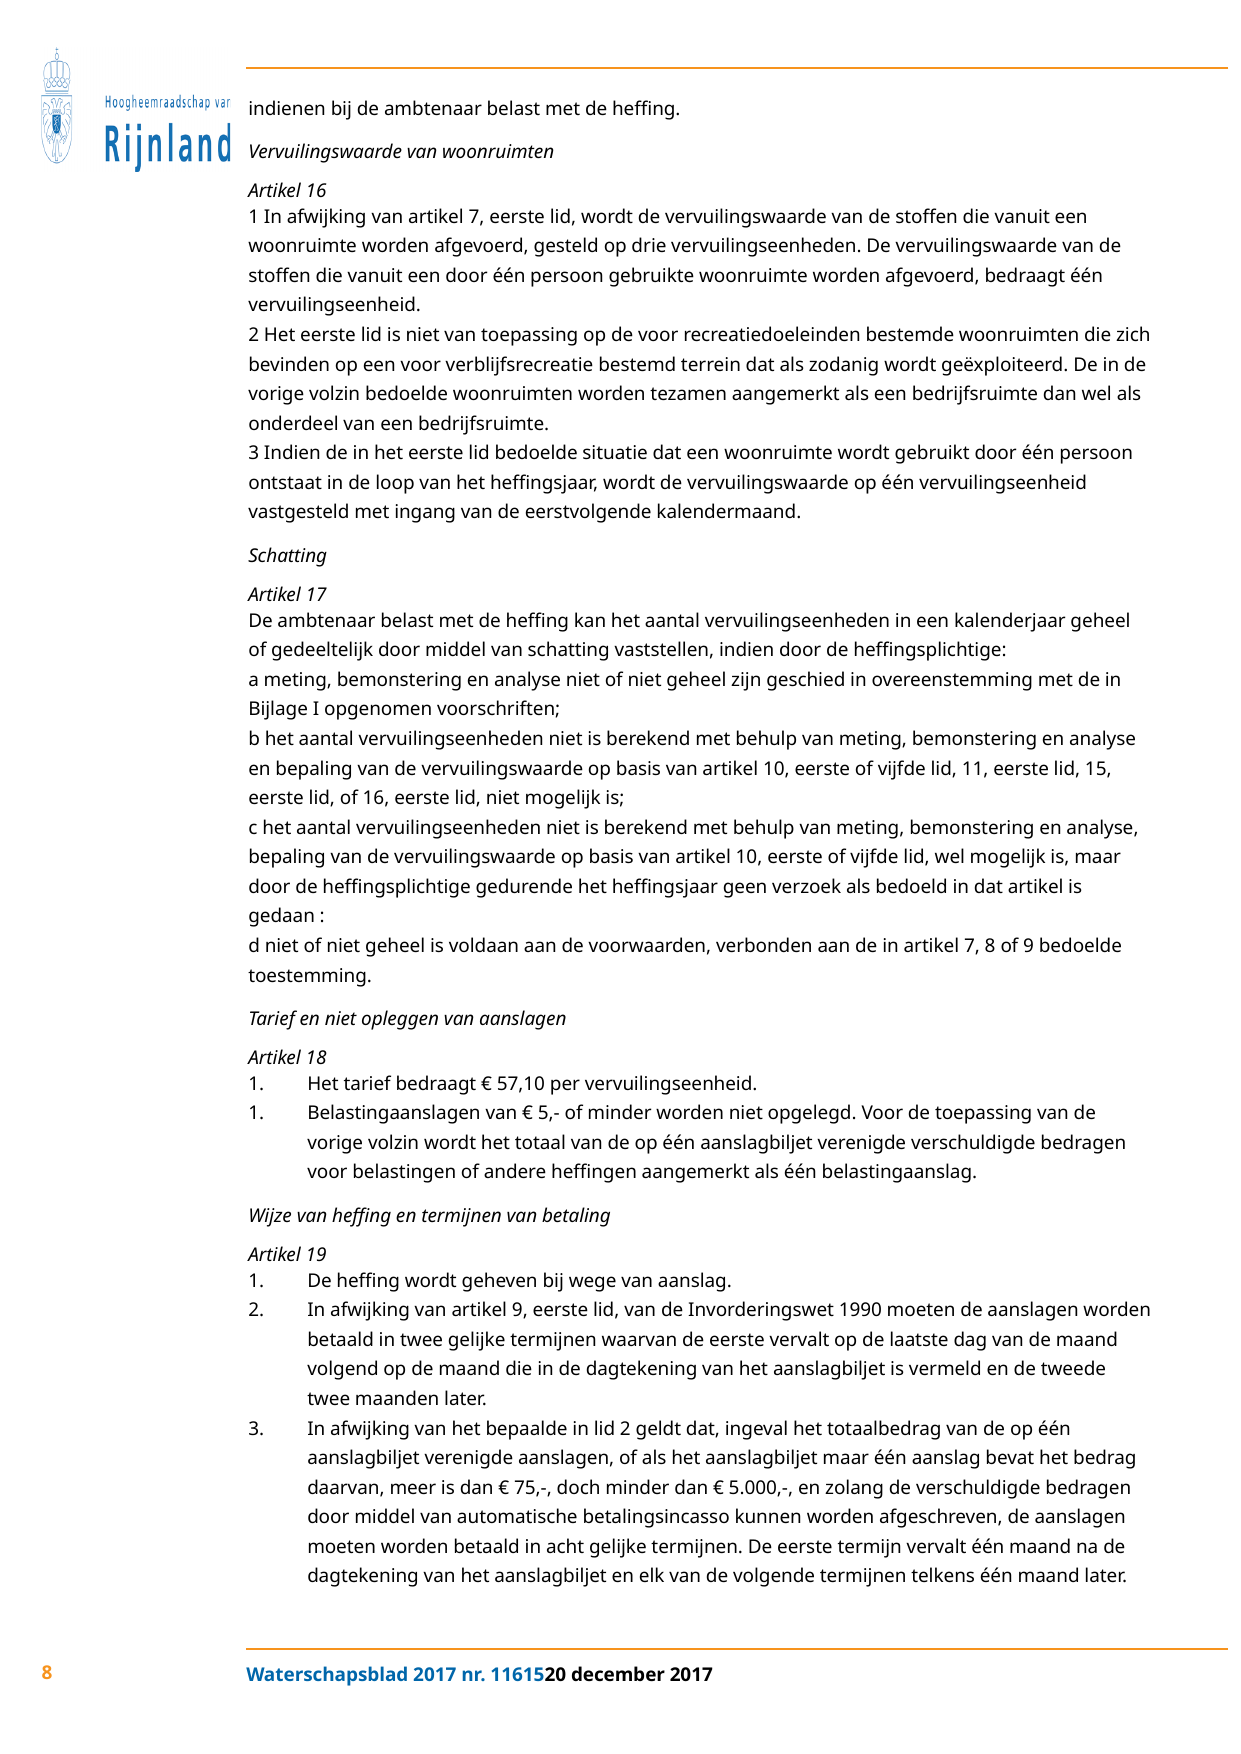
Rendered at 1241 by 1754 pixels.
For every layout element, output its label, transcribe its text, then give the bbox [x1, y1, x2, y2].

text De ambtenaar belast met de heffing kan het aantal vervuilingseenheden in een kalenderjaar geheel of gedeeltelijk door middel van schatting vaststellen, indien door de heffingsplichtige: [248, 607, 1152, 662]
text 3 Indien de in het eerste lid bedoelde situatie dat een woonruimte wordt gebruikt door één persoon [248, 439, 1152, 465]
list In afwijking van het bepaalde in lid 2 geldt dat, ingeval het totaalbedrag van de op één aanslagbiljet verenigde aanslagen, of als het aanslagbiljet maar één aanslag bevat het bedrag daarvan, meer is dan € 75,-, doch minder dan € 5.000,-, en zolang de verschuldigde bedragen door middel van automatische betalingsincasso kunnen worden afgeschreven, de aanslagen moeten worden betaald in acht gelijke termijnen. De eerste termijn vervalt één maand na de dagtekening van het aanslagbiljet en elk van de volgende termijnen telkens één maand later. [248, 1415, 1152, 1588]
text Wijze van heffing en termijnen van betaling [248, 1202, 1152, 1228]
text b het aantal vervuilingseenheden niet is berekend met behulp van meting, bemonstering en analyse en bepaling van de vervuilingswaarde op basis van artikel 10, eerste of vijfde lid, 11, eerste lid, 15, eerste lid, of 16, eerste lid, niet mogelijk is; [248, 725, 1152, 810]
picture [41, 47, 231, 172]
list Het tarief bedraagt € 57,10 per vervuilingseenheid. [248, 1070, 1152, 1096]
text Vervuilingswaarde van woonruimten [248, 138, 1152, 164]
text woonruimte worden afgevoerd, gesteld op drie vervuilingseenheden. De vervuilingswaarde van de stoffen die vanuit een door één persoon gebruikte woonruimte worden afgevoerd, bedraagt één vervuilingseenheid. [248, 232, 1152, 317]
text ontstaat in de loop van het heffingsjaar, wordt de vervuilingswaarde op één vervuilingseenheid vastgesteld met ingang van de eerstvolgende kalendermaand. [248, 469, 1152, 524]
text Artikel 16 [248, 177, 1152, 203]
text d niet of niet geheel is voldaan aan de voorwaarden, verbonden aan de in artikel 7, 8 of 9 bedoelde toestemming. [248, 932, 1152, 988]
text indienen bij de ambtenaar belast met de heffing. [248, 95, 1152, 121]
list In afwijking van artikel 9, eerste lid, van de Invorderingswet 1990 moeten de aanslagen worden betaald in twee gelijke termijnen waarvan de eerste vervalt op de laatste dag van de maand volgend op de maand die in de dagtekening van het aanslagbiljet is vermeld en de tweede twee maanden later. [248, 1296, 1152, 1411]
text c het aantal vervuilingseenheden niet is berekend met behulp van meting, bemonstering en analyse, bepaling van de vervuilingswaarde op basis van artikel 10, eerste of vijfde lid, wel mogelijk is, maar door de heffingsplichtige gedurende het heffingsjaar geen verzoek als bedoeld in dat artikel is gedaan : [248, 814, 1152, 928]
text Tarief en niet opleggen van aanslagen [248, 1005, 1152, 1031]
text 1 In afwijking van artikel 7, eerste lid, wordt de vervuilingswaarde van de stoffen die vanuit een [248, 203, 1152, 229]
text Artikel 19 [248, 1241, 1152, 1267]
list De heffing wordt geheven bij wege van aanslag. [248, 1267, 1152, 1293]
text Artikel 18 [248, 1044, 1152, 1070]
text Schatting [248, 542, 1152, 568]
text Artikel 17 [248, 581, 1152, 607]
text 2 Het eerste lid is niet van toepassing op de voor recreatiedoeleinden bestemde woonruimten die zich [248, 321, 1152, 347]
text bevinden op een voor verblijfsrecreatie bestemd terrein dat als zodanig wordt geëxploiteerd. De in de vorige volzin bedoelde woonruimten worden tezamen aangemerkt als een bedrijfsruimte dan wel als onderdeel van een bedrijfsruimte. [248, 351, 1152, 436]
list Belastingaanslagen van € 5,- of minder worden niet opgelegd. Voor de toepassing van de vorige volzin wordt het totaal van de op één aanslagbiljet verenigde verschuldigde bedragen voor belastingen of andere heffingen aangemerkt als één belastingaanslag. [248, 1099, 1152, 1184]
text a meting, bemonstering en analyse niet of niet geheel zijn geschied in overeenstemming met de in Bijlage I opgenomen voorschriften; [248, 666, 1152, 721]
